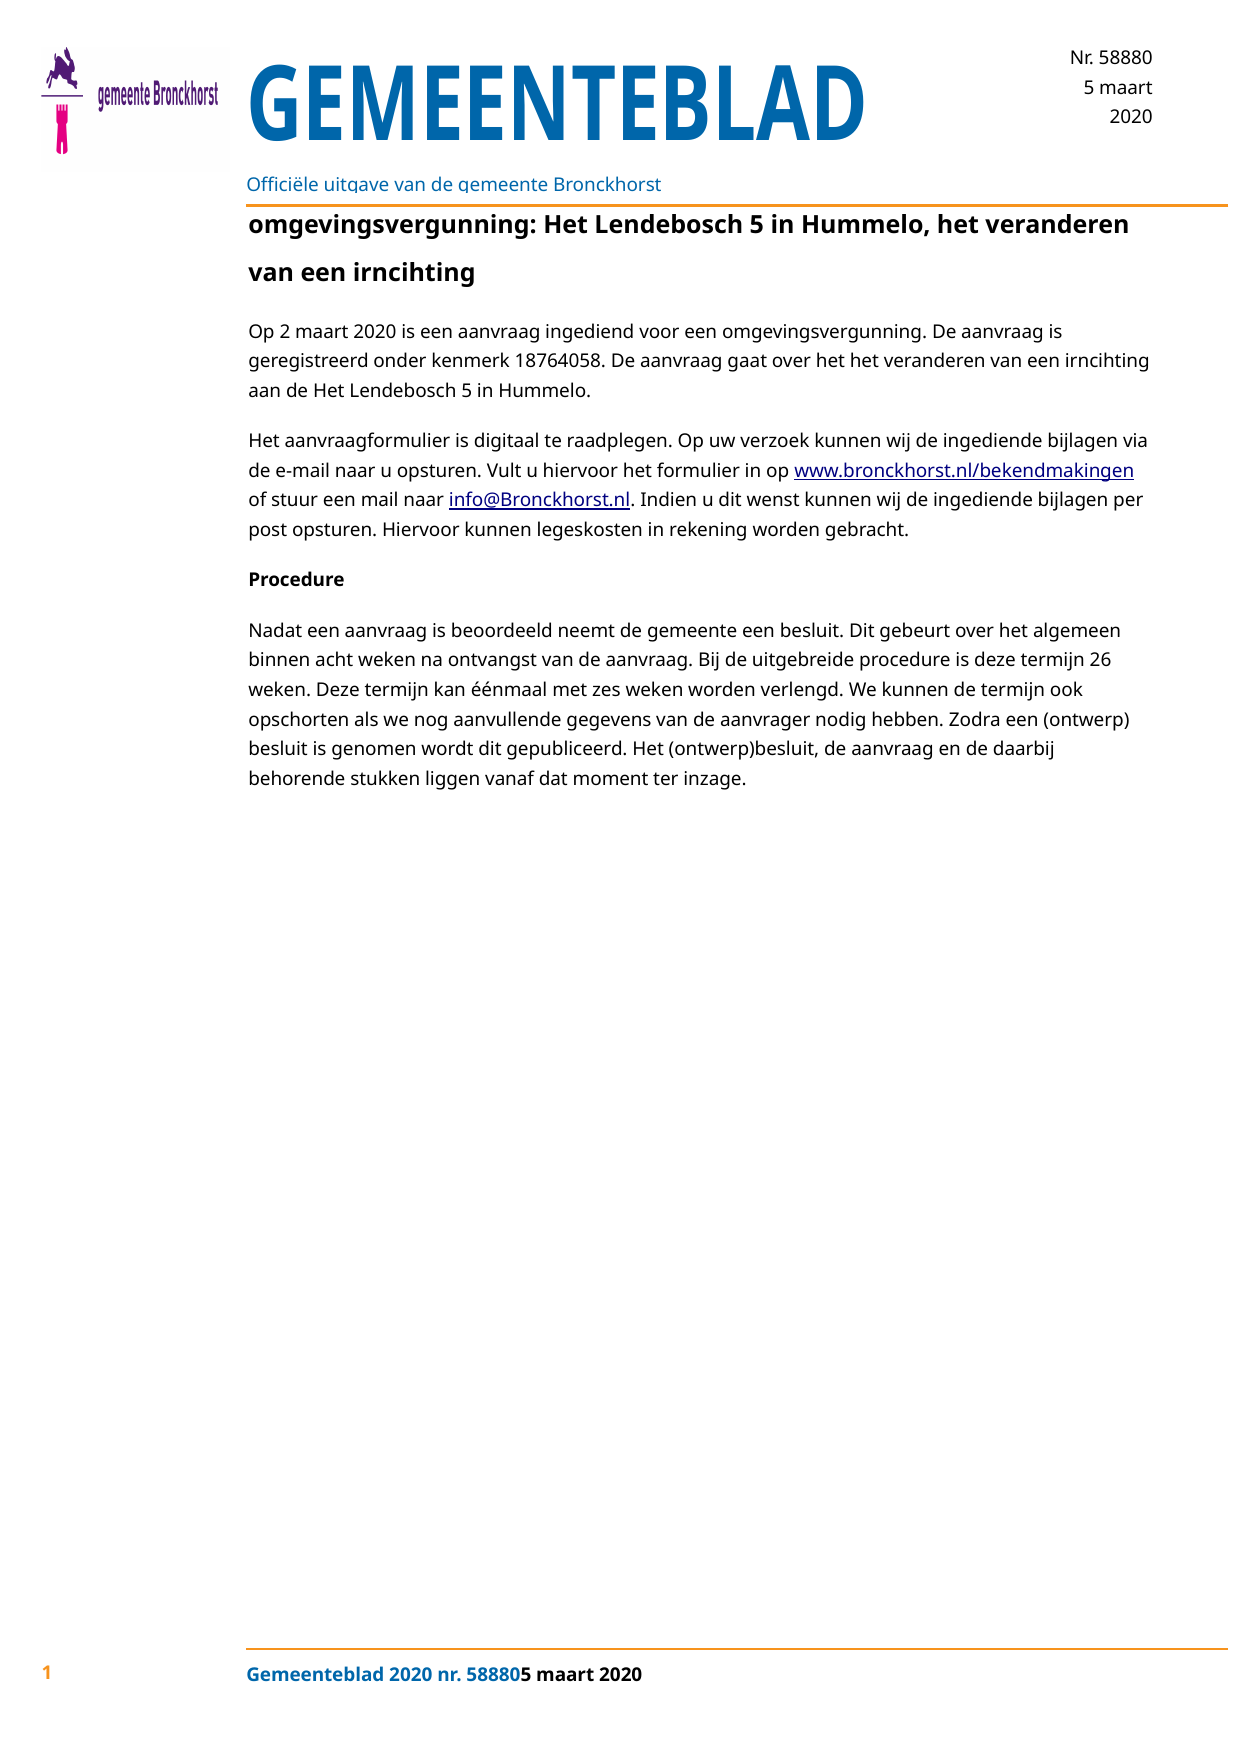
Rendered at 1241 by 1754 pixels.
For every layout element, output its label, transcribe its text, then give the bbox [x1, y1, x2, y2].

text Nadat een aanvraag is beoordeeld neemt de gemeente een besluit. Dit gebeurt over het algemeen binnen acht weken na ontvangst van de aanvraag. Bij de uitgebreide procedure is deze termijn 26 weken. Deze termijn kan éénmaal met zes weken worden verlengd. We kunnen de termijn ook opschorten als we nog aanvullende gegevens van de aanvrager nodig hebben. Zodra een (ontwerp) besluit is genomen wordt dit gepubliceerd. Het (ontwerp)besluit, de aanvraag en de daarbij behorende stukken liggen vanaf dat moment ter inzage. [248, 617, 1152, 791]
picture [41, 47, 231, 172]
text Op 2 maart 2020 is een aanvraag ingediend voor een omgevingsvergunning. De aanvraag is geregistreerd onder kenmerk 18764058. De aanvraag gaat over het het veranderen van een irncihting aan de Het Lendebosch 5 in Hummelo. [248, 318, 1152, 403]
text Procedure [248, 567, 1152, 592]
text Het aanvraagformulier is digitaal te raadplegen. Op uw verzoek kunnen wij de ingediende bijlagen via de e-mail naar u opsturen. Vult u hiervoor het formulier in op www.bronckhorst.nl/bekendmakingen of stuur een mail naar info@Bronckhorst.nl. Indien u dit wenst kunnen wij de ingediende bijlagen per post opsturen. Hiervoor kunnen legeskosten in rekening worden gebracht. [248, 427, 1152, 542]
text omgevingsvergunning: Het Lendebosch 5 in Hummelo, het veranderen van een irncihting [248, 207, 1152, 288]
